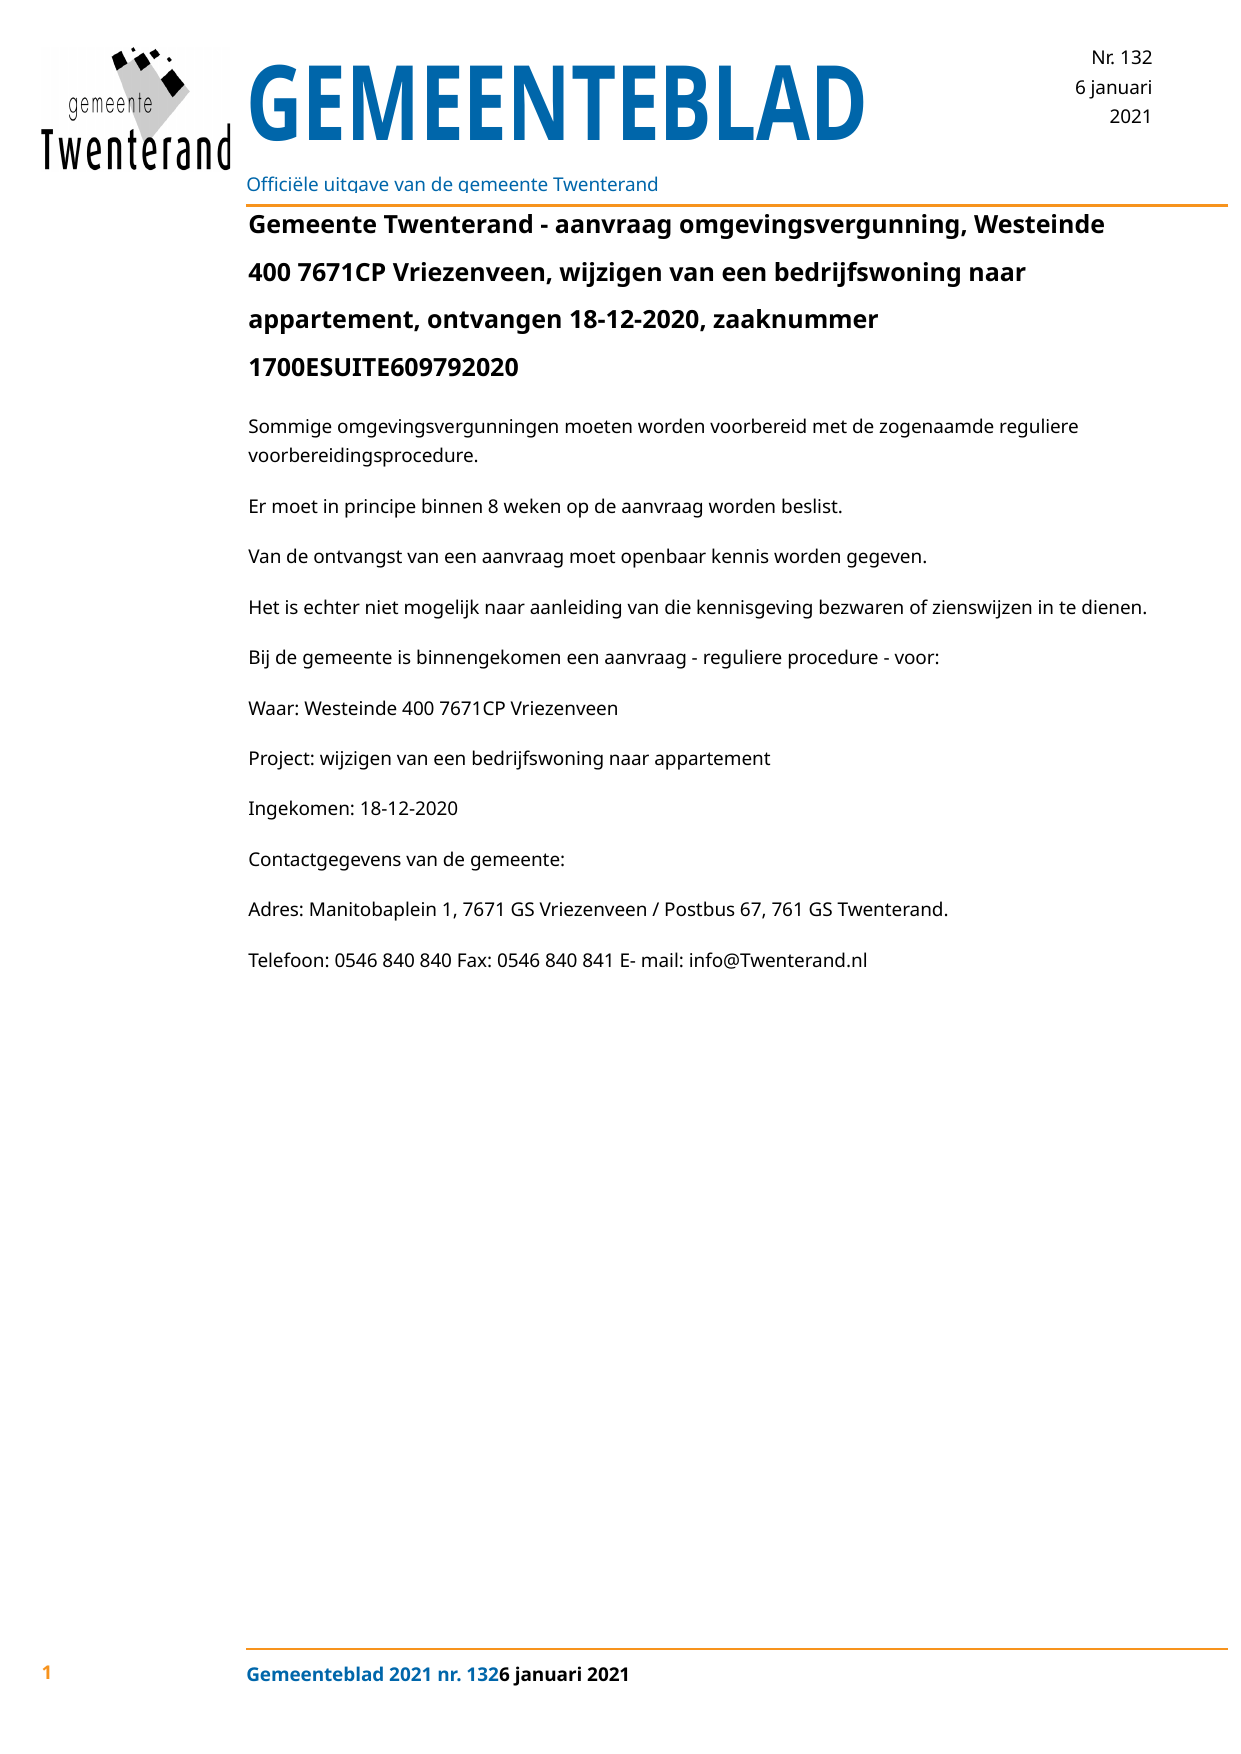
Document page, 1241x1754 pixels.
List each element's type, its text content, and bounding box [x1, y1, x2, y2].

text Waar: Westeinde 400 7671CP Vriezenveen [248, 695, 1152, 721]
text Er moet in principe binnen 8 weken op de aanvraag worden beslist. [248, 493, 1152, 519]
text Contactgegevens van de gemeente: [248, 846, 1152, 872]
text Project: wijzigen van een bedrijfswoning naar appartement [248, 745, 1152, 771]
text Ingekomen: 18-12-2020 [248, 796, 1152, 821]
text Gemeente Twenterand - aanvraag omgevingsvergunning, Westeinde 400 7671CP Vriezenveen, wijzigen van een bedrijfswoning naar appartement, ontvangen 18-12-2020, zaaknummer 1700ESUITE609792020 [248, 207, 1152, 384]
text Telefoon: 0546 840 840 Fax: 0546 840 841 E- mail: info@Twenterand.nl [248, 947, 1152, 973]
text Van de ontvangst van een aanvraag moet openbaar kennis worden gegeven. [248, 543, 1152, 569]
picture [41, 47, 231, 172]
text Het is echter niet mogelijk naar aanleiding van die kennisgeving bezwaren of zienswijzen in te dienen. [248, 594, 1152, 620]
text Sommige omgevingsvergunningen moeten worden voorbereid met de zogenaamde reguliere voorbereidingsprocedure. [248, 413, 1152, 468]
text Adres: Manitobaplein 1, 7671 GS Vriezenveen / Postbus 67, 761 GS Twenterand. [248, 896, 1152, 922]
text Bij de gemeente is binnengekomen een aanvraag - reguliere procedure - voor: [248, 644, 1152, 670]
